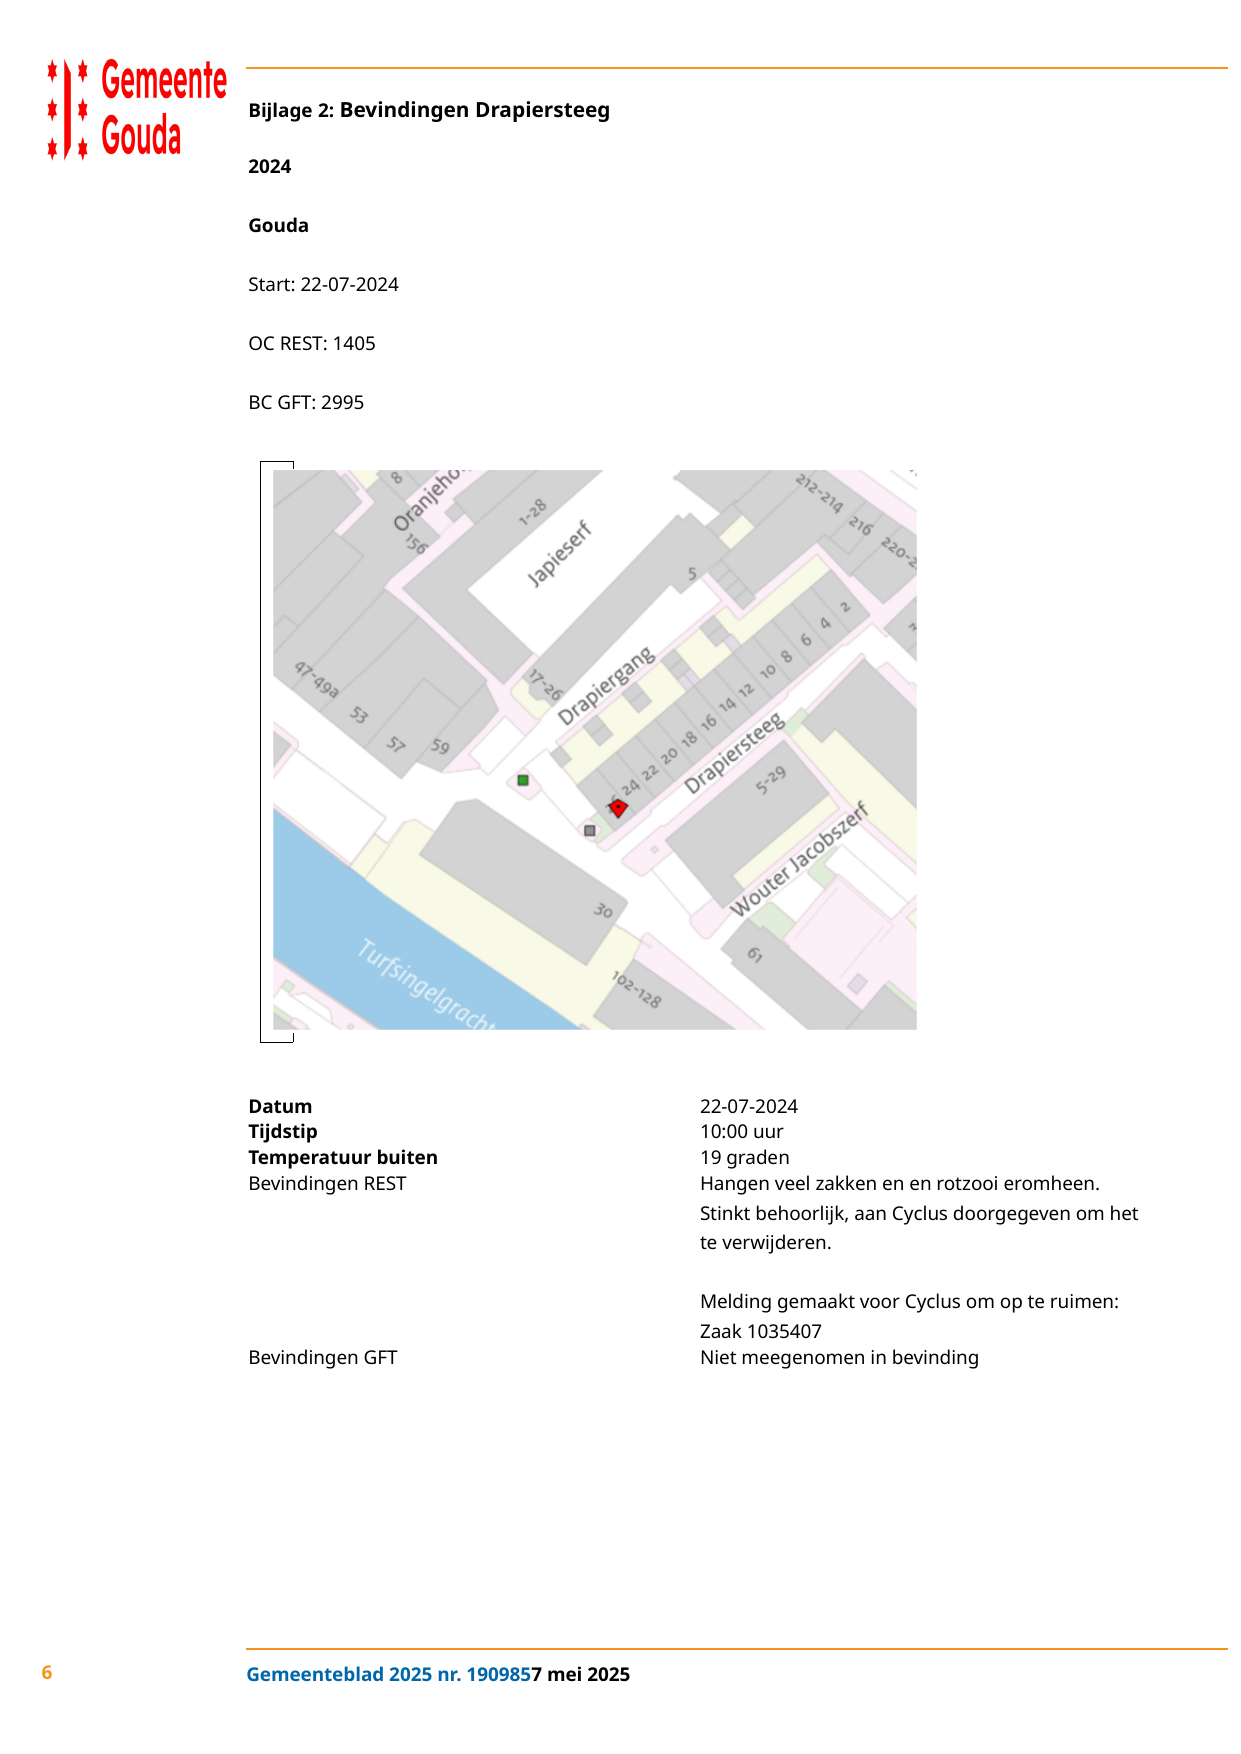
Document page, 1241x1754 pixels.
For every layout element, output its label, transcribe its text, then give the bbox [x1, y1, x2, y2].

table_cell [248, 1370, 700, 1395]
text BC GFT: 2995 [248, 389, 1152, 415]
text Bijlage 2: Bevindingen Drapiersteeg [248, 95, 1152, 123]
table_cell Bevindingen REST [248, 1170, 700, 1344]
table_cell Niet meegenomen in bevinding [700, 1344, 1152, 1369]
table_header Datum [248, 1093, 700, 1119]
text OC REST: 1405 [248, 330, 1152, 356]
table_cell Temperatuur buiten [248, 1145, 700, 1170]
table_cell Hangen veel zakken en en rotzooi eromheen. Stinkt behoorlijk, aan Cyclus doorgegeven om het te verwijderen. Melding gemaakt voor Cyclus om op te ruimen: Zaak 1035407 [700, 1170, 1152, 1344]
table_cell 10:00 uur [700, 1119, 1152, 1144]
table_header 22-07-2024 [700, 1093, 1152, 1119]
table_cell 19 graden [700, 1145, 1152, 1170]
text 2024 [248, 153, 1152, 179]
text Gouda [248, 212, 1152, 238]
text Start: 22-07-2024 [248, 271, 1152, 297]
table_cell Tijdstip [248, 1119, 700, 1144]
table_cell Bevindingen GFT [248, 1344, 700, 1369]
picture [268, 469, 919, 1033]
picture [41, 47, 231, 172]
table_cell [700, 1370, 1152, 1395]
